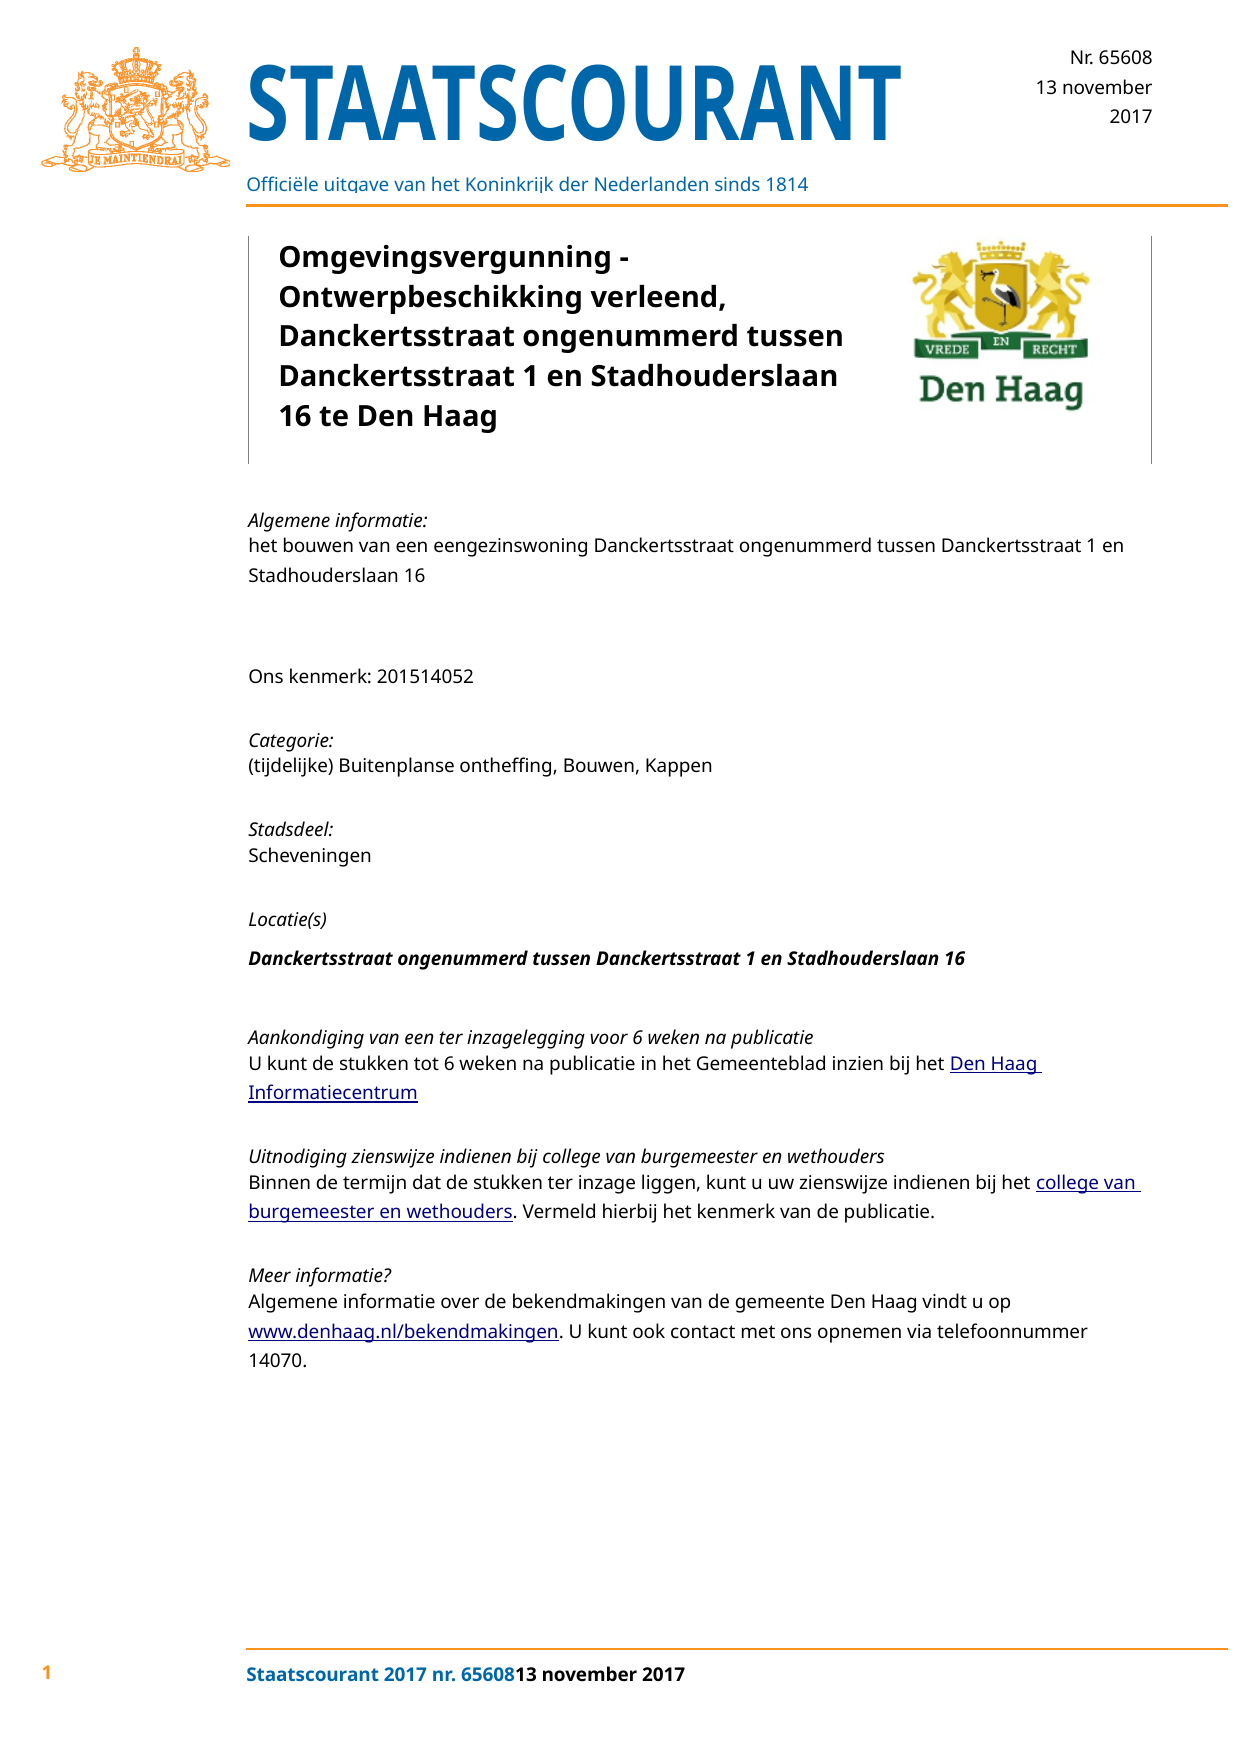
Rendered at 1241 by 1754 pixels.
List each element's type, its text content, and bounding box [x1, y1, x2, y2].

text Scheveningen [248, 842, 1152, 868]
table_header [1103, 236, 1151, 413]
table_header [850, 236, 899, 413]
text Uitnodiging zienswijze indienen bij college van burgemeester en wethouders [248, 1143, 1152, 1169]
text (tijdelijke) Buitenplanse ontheffing, Bouwen, Kappen [248, 753, 1152, 778]
text Stadsdeel: [248, 817, 1152, 842]
text Ons kenmerk: 201514052 [248, 663, 1152, 689]
text Danckertsstraat ongenummerd tussen Danckertsstraat 1 en Stadhouderslaan 16 [248, 946, 1152, 971]
text Meer informatie? [248, 1263, 1152, 1288]
text Algemene informatie over de bekendmakingen van de gemeente Den Haag vindt u op www.denhaag.nl/bekendmakingen. U kunt ook contact met ons opnemen via telefoonnummer 14070. [248, 1288, 1152, 1373]
text Aankondiging van een ter inzagelegging voor 6 weken na publicatie [248, 1024, 1152, 1050]
picture [899, 236, 1103, 414]
text Categorie: [248, 727, 1152, 753]
text het bouwen van een eengezinswoning Danckertsstraat ongenummerd tussen Danckertsstraat 1 en Stadhouderslaan 16 [248, 533, 1152, 588]
text Algemene informatie: [248, 507, 1152, 533]
text U kunt de stukken tot 6 weken na publicatie in het Gemeenteblad inzien bij het Den Haag Informatiecentrum [248, 1050, 1152, 1105]
table_header Omgevingsvergunning - Ontwerpbeschikking verleend, Danckertsstraat ongenummerd tussen Danckertsstraat 1 en Stadhouderslaan 16 te Den Haag [249, 236, 850, 464]
text Binnen de termijn dat de stukken ter inzage liggen, kunt u uw zienswijze indienen bij het college van burgemeester en wethouders. Vermeld hierbij het kenmerk van de publicatie. [248, 1169, 1152, 1224]
text Locatie(s) [248, 906, 1152, 932]
table_header [850, 414, 1151, 464]
picture [41, 47, 231, 172]
